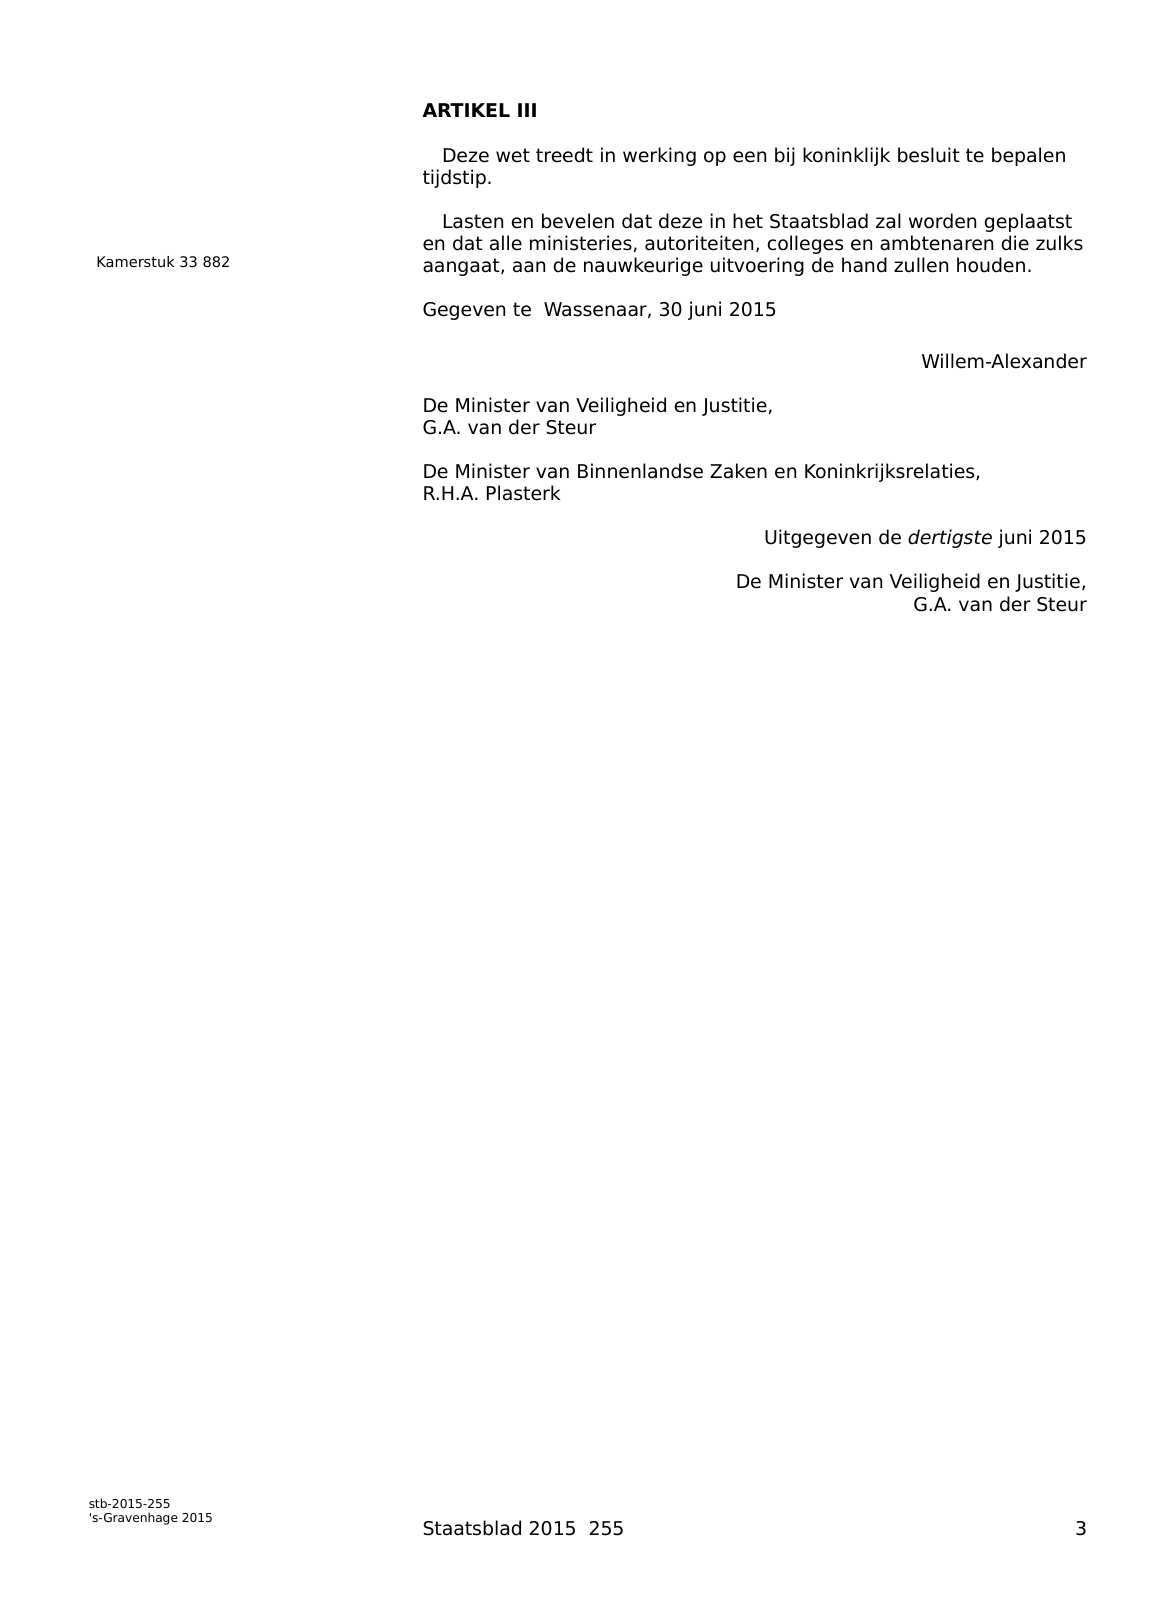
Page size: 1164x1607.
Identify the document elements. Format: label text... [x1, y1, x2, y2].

text 's-Gravenhage 2015 [88, 1511, 323, 1525]
text Deze wet treedt in werking op een bij koninklijk besluit te bepalen tijdstip. [422, 144, 1087, 188]
text Lasten en bevelen dat deze in het Staatsblad zal worden geplaatst en dat alle ministeries, autoriteiten, colleges en ambtenaren die zulks aangaat, aan de nauwkeurige uitvoering de hand zullen houden. [422, 211, 1087, 277]
text Uitgegeven de dertigste juni 2015 [422, 527, 1087, 549]
text stb-2015-255 [88, 1497, 323, 1511]
text De Minister van Binnenlandse Zaken en Koninkrijksrelaties, R.H.A. Plasterk [422, 461, 1087, 505]
text Willem-Alexander [422, 351, 1087, 373]
text De Minister van Veiligheid en Justitie, G.A. van der Steur [422, 395, 1087, 439]
subtitle ARTIKEL III [422, 100, 1087, 122]
text Kamerstuk 33 882 [77, 254, 396, 271]
text Gegeven te Wassenaar, 30 juni 2015 [422, 299, 1087, 321]
text De Minister van Veiligheid en Justitie, G.A. van der Steur [422, 571, 1087, 615]
